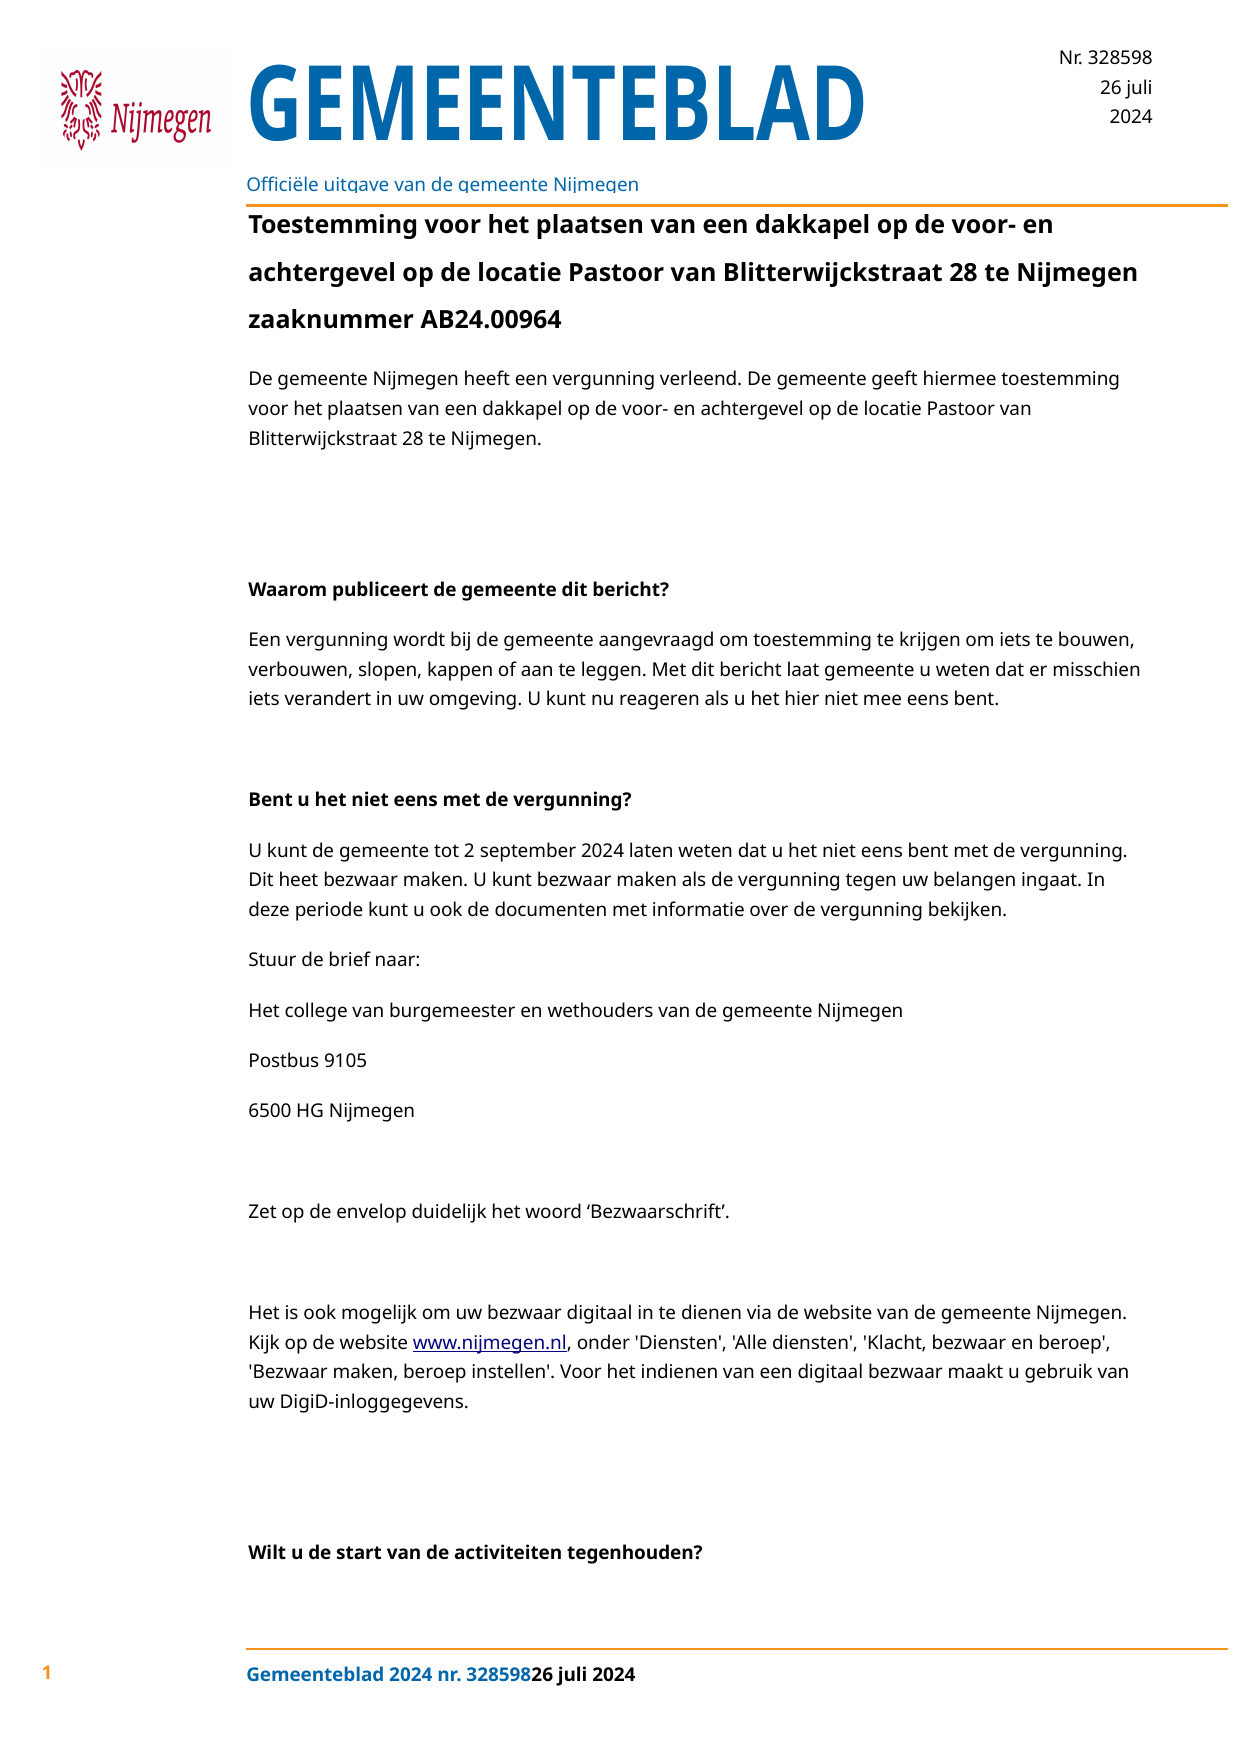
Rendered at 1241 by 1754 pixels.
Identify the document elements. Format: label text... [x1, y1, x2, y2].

text U kunt de gemeente tot 2 september 2024 laten weten dat u het niet eens bent met de vergunning. Dit heet bezwaar maken. U kunt bezwaar maken als de vergunning tegen uw belangen ingaat. In deze periode kunt u ook de documenten met informatie over de vergunning bekijken. [248, 837, 1152, 922]
text 6500 HG Nijmegen [248, 1098, 1152, 1123]
text Een vergunning wordt bij de gemeente aangevraagd om toestemming te krijgen om iets te bouwen, verbouwen, slopen, kappen of aan te leggen. Met dit bericht laat gemeente u weten dat er misschien iets verandert in uw omgeving. U kunt nu reageren als u het hier niet mee eens bent. [248, 626, 1152, 711]
text Zet op de envelop duidelijk het woord ‘Bezwaarschrift’. [248, 1198, 1152, 1224]
picture [41, 47, 231, 172]
text Stuur de brief naar: [248, 946, 1152, 972]
text De gemeente Nijmegen heeft een vergunning verleend. De gemeente geeft hiermee toestemming voor het plaatsen van een dakkapel op de voor- en achtergevel op de locatie Pastoor van Blitterwijckstraat 28 te Nijmegen. [248, 366, 1152, 450]
text Bent u het niet eens met de vergunning? [248, 786, 1152, 812]
text Wilt u de start van de activiteiten tegenhouden? [248, 1539, 1152, 1565]
text Het is ook mogelijk om uw bezwaar digitaal in te dienen via de website van de gemeente Nijmegen. Kijk op de website www.nijmegen.nl, onder 'Diensten', 'Alle diensten', 'Klacht, bezwaar en beroep', 'Bezwaar maken, beroep instellen'. Voor het indienen van een digitaal bezwaar maakt u gebruik van uw DigiD-inloggegevens. [248, 1299, 1152, 1414]
text Toestemming voor het plaatsen van een dakkapel op de voor- en achtergevel op de locatie Pastoor van Blitterwijckstraat 28 te Nijmegen zaaknummer AB24.00964 [248, 207, 1152, 336]
text Het college van burgemeester en wethouders van de gemeente Nijmegen [248, 997, 1152, 1022]
text Waarom publiceert de gemeente dit bericht? [248, 576, 1152, 602]
text Postbus 9105 [248, 1047, 1152, 1073]
